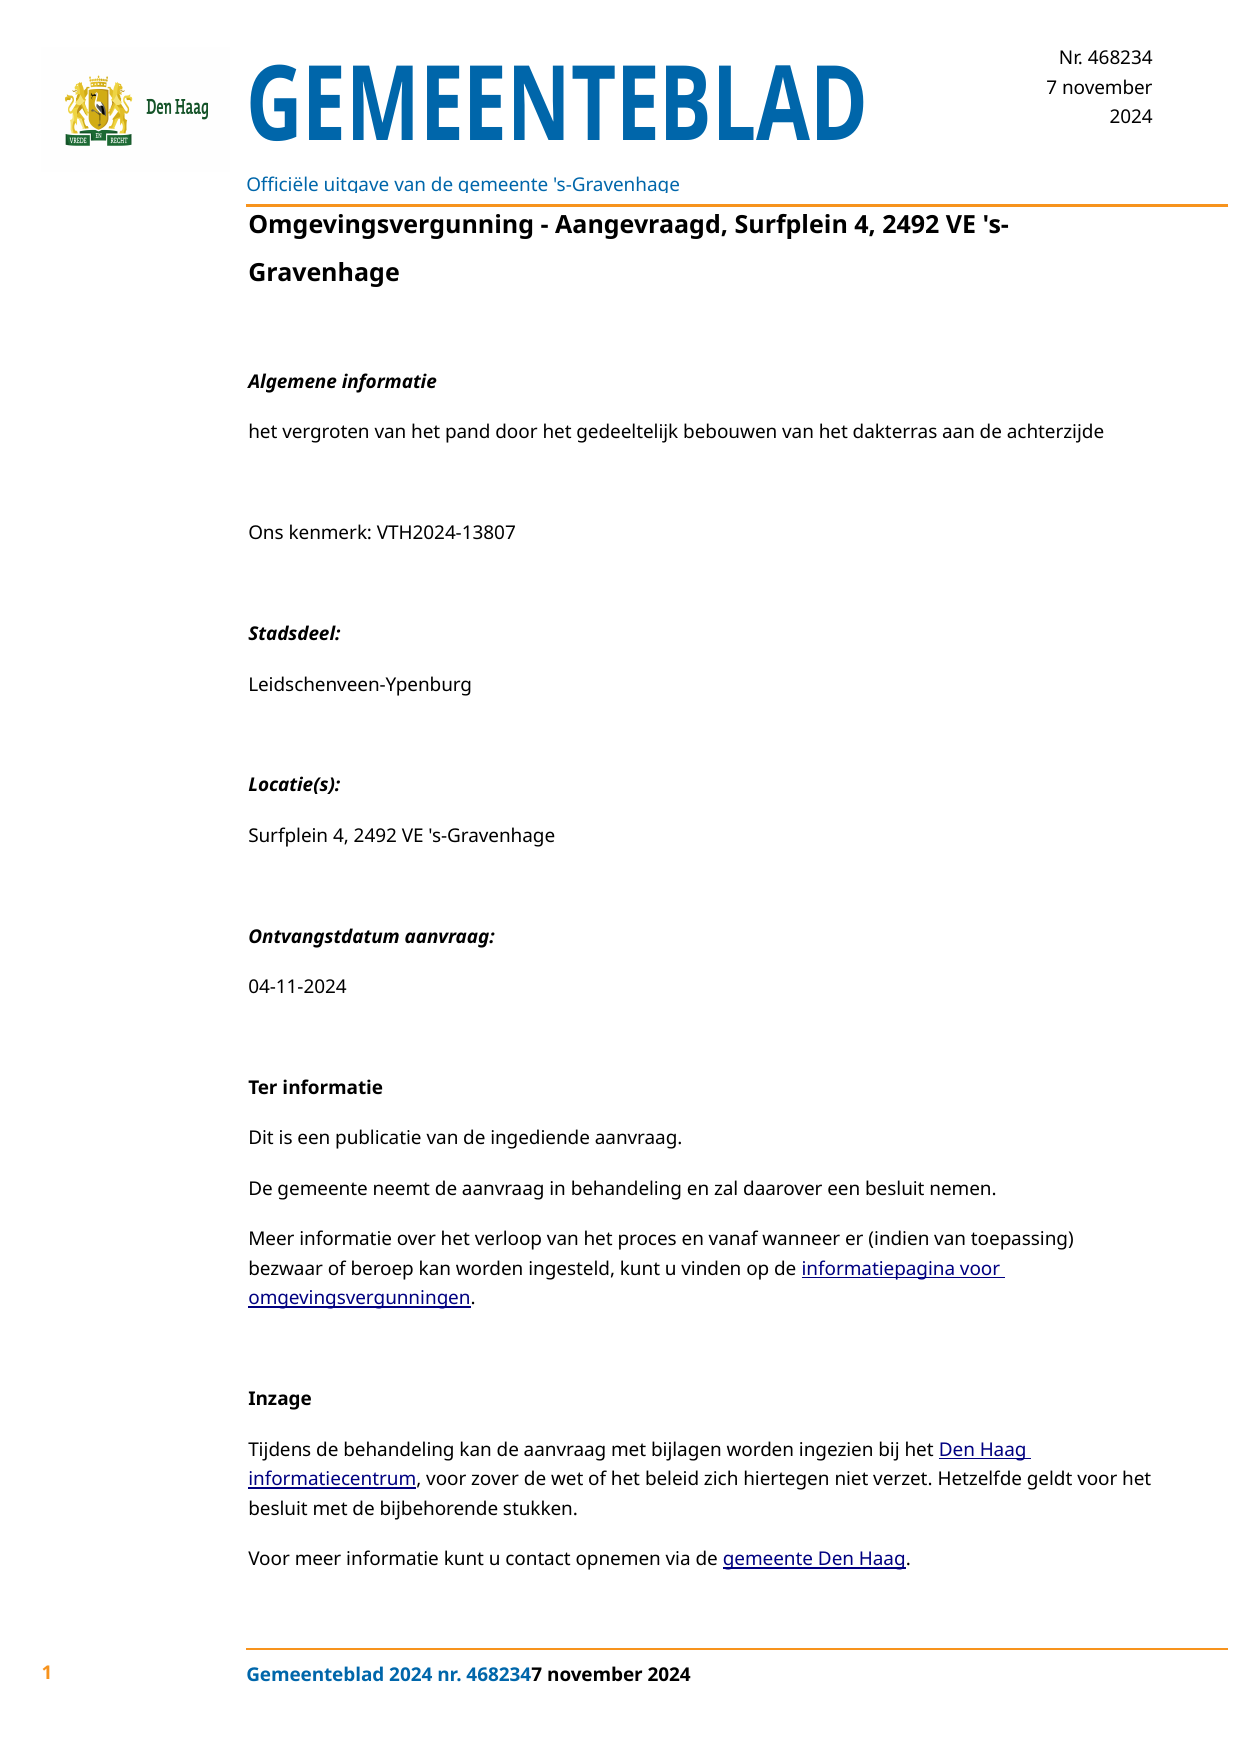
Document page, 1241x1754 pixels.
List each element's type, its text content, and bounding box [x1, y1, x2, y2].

text Locatie(s): [248, 772, 1152, 797]
text Dit is een publicatie van de ingediende aanvraag. [248, 1124, 1152, 1150]
text Meer informatie over het verloop van het proces en vanaf wanneer er (indien van toepassing) bezwaar of beroep kan worden ingesteld, kunt u vinden op de informatiepagina voor omgevingsvergunningen. [248, 1225, 1152, 1310]
text het vergroten van het pand door het gedeeltelijk bebouwen van het dakterras aan de achterzijde [248, 419, 1152, 444]
text Ontvangstdatum aanvraag: [248, 923, 1152, 949]
picture [41, 47, 231, 172]
text Voor meer informatie kunt u contact opnemen via de gemeente Den Haag. [248, 1545, 1152, 1571]
text Inzage [248, 1385, 1152, 1411]
text Ter informatie [248, 1074, 1152, 1100]
text Omgevingsvergunning - Aangevraagd, Surfplein 4, 2492 VE 's-Gravenhage [248, 207, 1152, 288]
text Algemene informatie [248, 368, 1152, 394]
text Ons kenmerk: VTH2024-13807 [248, 519, 1152, 545]
text De gemeente neemt de aanvraag in behandeling en zal daarover een besluit nemen. [248, 1175, 1152, 1201]
text Tijdens de behandeling kan de aanvraag met bijlagen worden ingezien bij het Den Haag informatiecentrum, voor zover de wet of het beleid zich hiertegen niet verzet. Hetzelfde geldt voor het besluit met de bijbehorende stukken. [248, 1436, 1152, 1521]
text Surfplein 4, 2492 VE 's-Gravenhage [248, 822, 1152, 848]
text Leidschenveen-Ypenburg [248, 671, 1152, 697]
text Stadsdeel: [248, 620, 1152, 646]
text 04-11-2024 [248, 973, 1152, 999]
